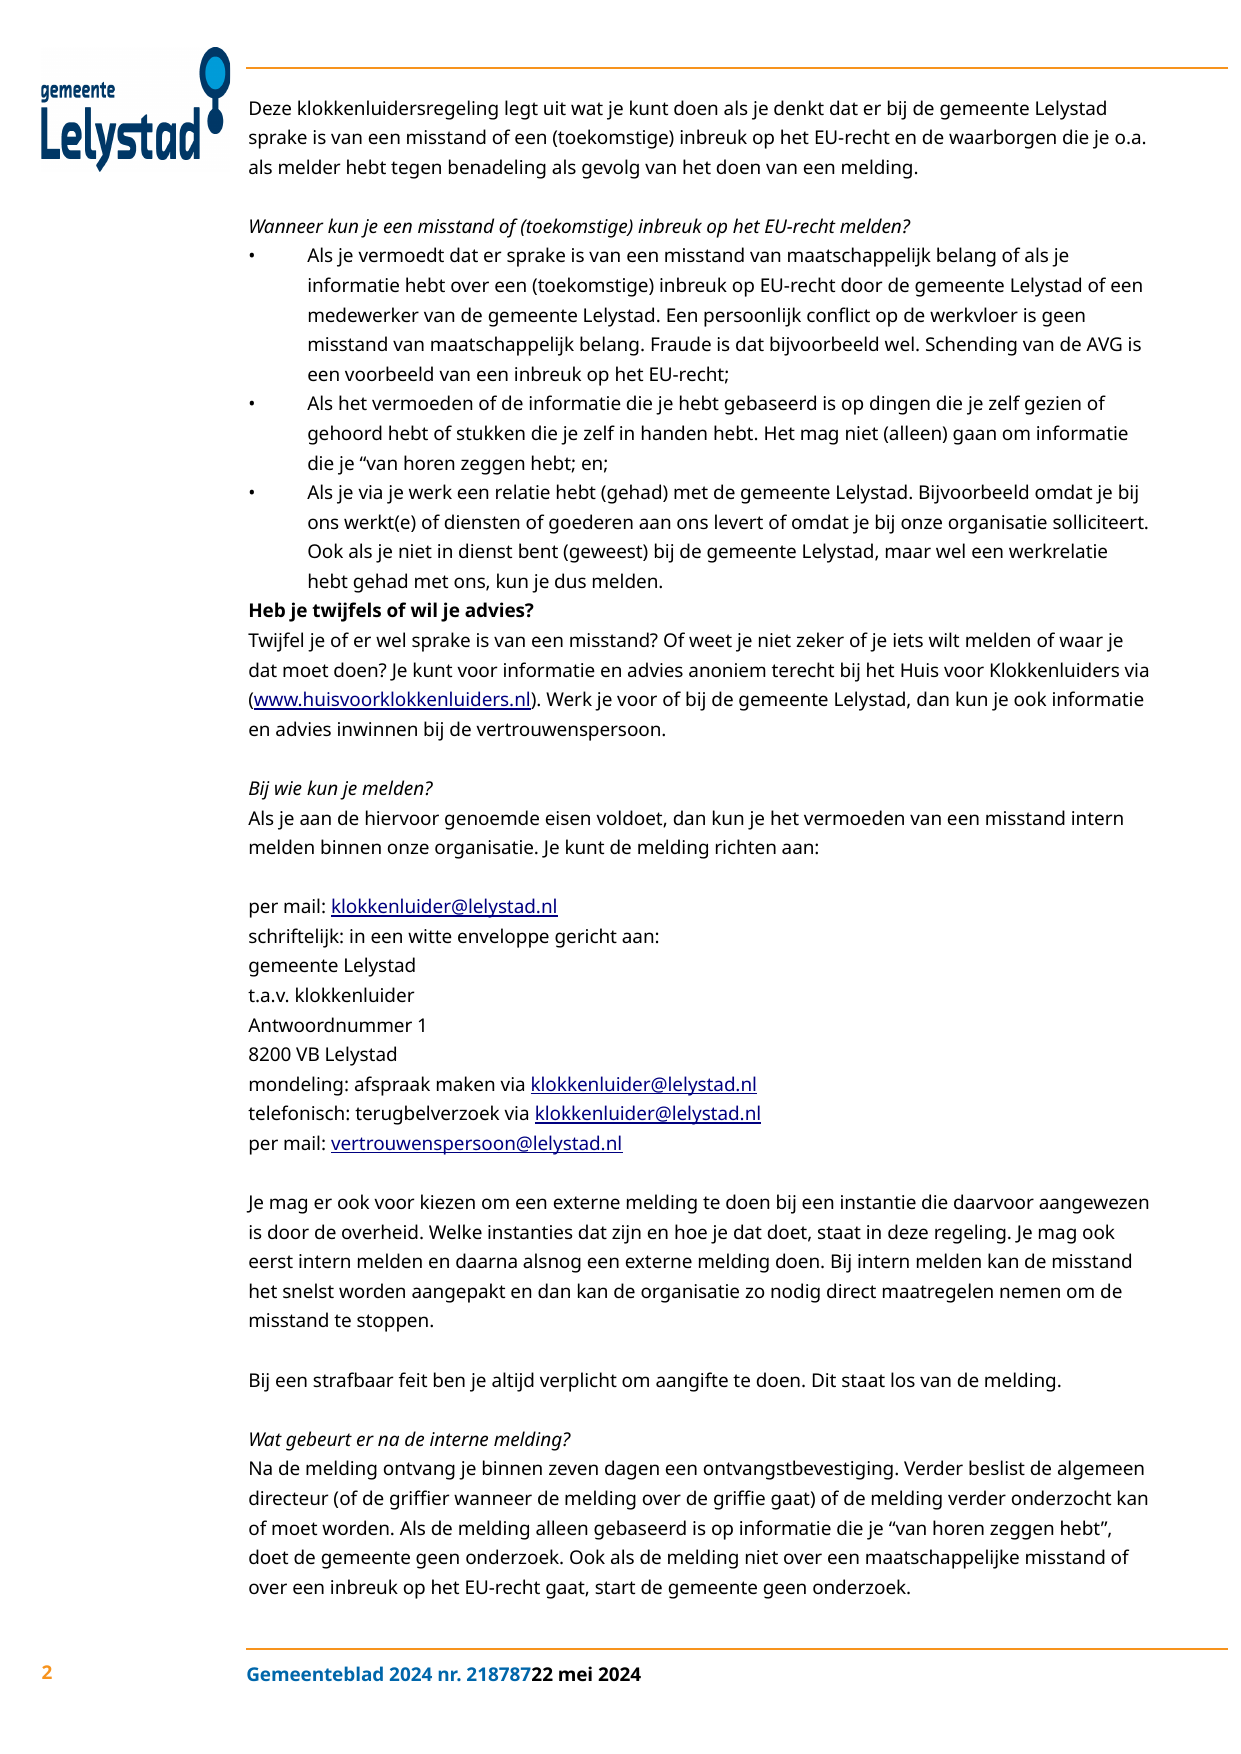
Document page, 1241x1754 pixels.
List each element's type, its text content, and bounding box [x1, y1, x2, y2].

text Na de melding ontvang je binnen zeven dagen een ontvangstbevestiging. Verder beslist de algemeen directeur (of de griffier wanneer de melding over de griffie gaat) of de melding verder onderzocht kan of moet worden. Als de melding alleen gebaseerd is op informatie die je “van horen zeggen hebt”, doet de gemeente geen onderzoek. Ook als de melding niet over een maatschappelijke misstand of over een inbreuk op het EU-recht gaat, start de gemeente geen onderzoek. [248, 1456, 1152, 1600]
text Als je aan de hiervoor genoemde eisen voldoet, dan kun je het vermoeden van een misstand intern melden binnen onze organisatie. Je kunt de melding richten aan: [248, 805, 1152, 860]
list Als je vermoedt dat er sprake is van een misstand van maatschappelijk belang of als je informatie hebt over een (toekomstige) inbreuk op EU-recht door de gemeente Lelystad of een medewerker van de gemeente Lelystad. Een persoonlijk conflict op de werkvloer is geen misstand van maatschappelijk belang. Fraude is dat bijvoorbeeld wel. Schending van de AVG is een voorbeeld van een inbreuk op het EU-recht; [248, 243, 1152, 387]
text mondeling: afspraak maken via klokkenluider@lelystad.nl [248, 1071, 1152, 1097]
text Wat gebeurt er na de interne melding? [248, 1426, 1152, 1452]
text Antwoordnummer 1 [248, 1012, 1152, 1038]
text t.a.v. klokkenluider [248, 982, 1152, 1008]
text Wanneer kun je een misstand of (toekomstige) inbreuk op het EU-recht melden? [248, 213, 1152, 239]
text Twijfel je of er wel sprake is van een misstand? Of weet je niet zeker of je iets wilt melden of waar je dat moet doen? Je kunt voor informatie en advies anoniem terecht bij het Huis voor Klokkenluiders via (www.huisvoorklokkenluiders.nl). Werk je voor of bij de gemeente Lelystad, dan kun je ook informatie en advies inwinnen bij de vertrouwenspersoon. [248, 627, 1152, 742]
text Deze klokkenluidersregeling legt uit wat je kunt doen als je denkt dat er bij de gemeente Lelystad sprake is van een misstand of een (toekomstige) inbreuk op het EU-recht en de waarborgen die je o.a. als melder hebt tegen benadeling als gevolg van het doen van een melding. [248, 95, 1152, 180]
text 8200 VB Lelystad [248, 1041, 1152, 1067]
list Als je via je werk een relatie hebt (gehad) met de gemeente Lelystad. Bijvoorbeeld omdat je bij ons werkt(e) of diensten of goederen aan ons levert of omdat je bij onze organisatie solliciteert. Ook als je niet in dienst bent (geweest) bij de gemeente Lelystad, maar wel een werkrelatie hebt gehad met ons, kun je dus melden. [248, 479, 1152, 594]
text Bij een strafbaar feit ben je altijd verplicht om aangifte te doen. Dit staat los van de melding. [248, 1367, 1152, 1393]
text telefonisch: terugbelverzoek via klokkenluider@lelystad.nl [248, 1101, 1152, 1126]
list Als het vermoeden of de informatie die je hebt gebaseerd is op dingen die je zelf gezien of gehoord hebt of stukken die je zelf in handen hebt. Het mag niet (alleen) gaan om informatie die je “van horen zeggen hebt; en; [248, 391, 1152, 476]
text per mail: klokkenluider@lelystad.nl [248, 893, 1152, 919]
text schriftelijk: in een witte enveloppe gericht aan: [248, 923, 1152, 949]
text gemeente Lelystad [248, 953, 1152, 978]
text Heb je twijfels of wil je advies? [248, 598, 1152, 623]
text Je mag er ook voor kiezen om een externe melding te doen bij een instantie die daarvoor aangewezen is door de overheid. Welke instanties dat zijn en hoe je dat doet, staat in deze regeling. Je mag ook eerst intern melden en daarna alsnog een externe melding doen. Bij intern melden kan de misstand het snelst worden aangepakt en dan kan de organisatie zo nodig direct maatregelen nemen om de misstand te stoppen. [248, 1189, 1152, 1333]
text Bij wie kun je melden? [248, 775, 1152, 801]
text per mail: vertrouwenspersoon@lelystad.nl [248, 1130, 1152, 1156]
picture [41, 47, 231, 172]
